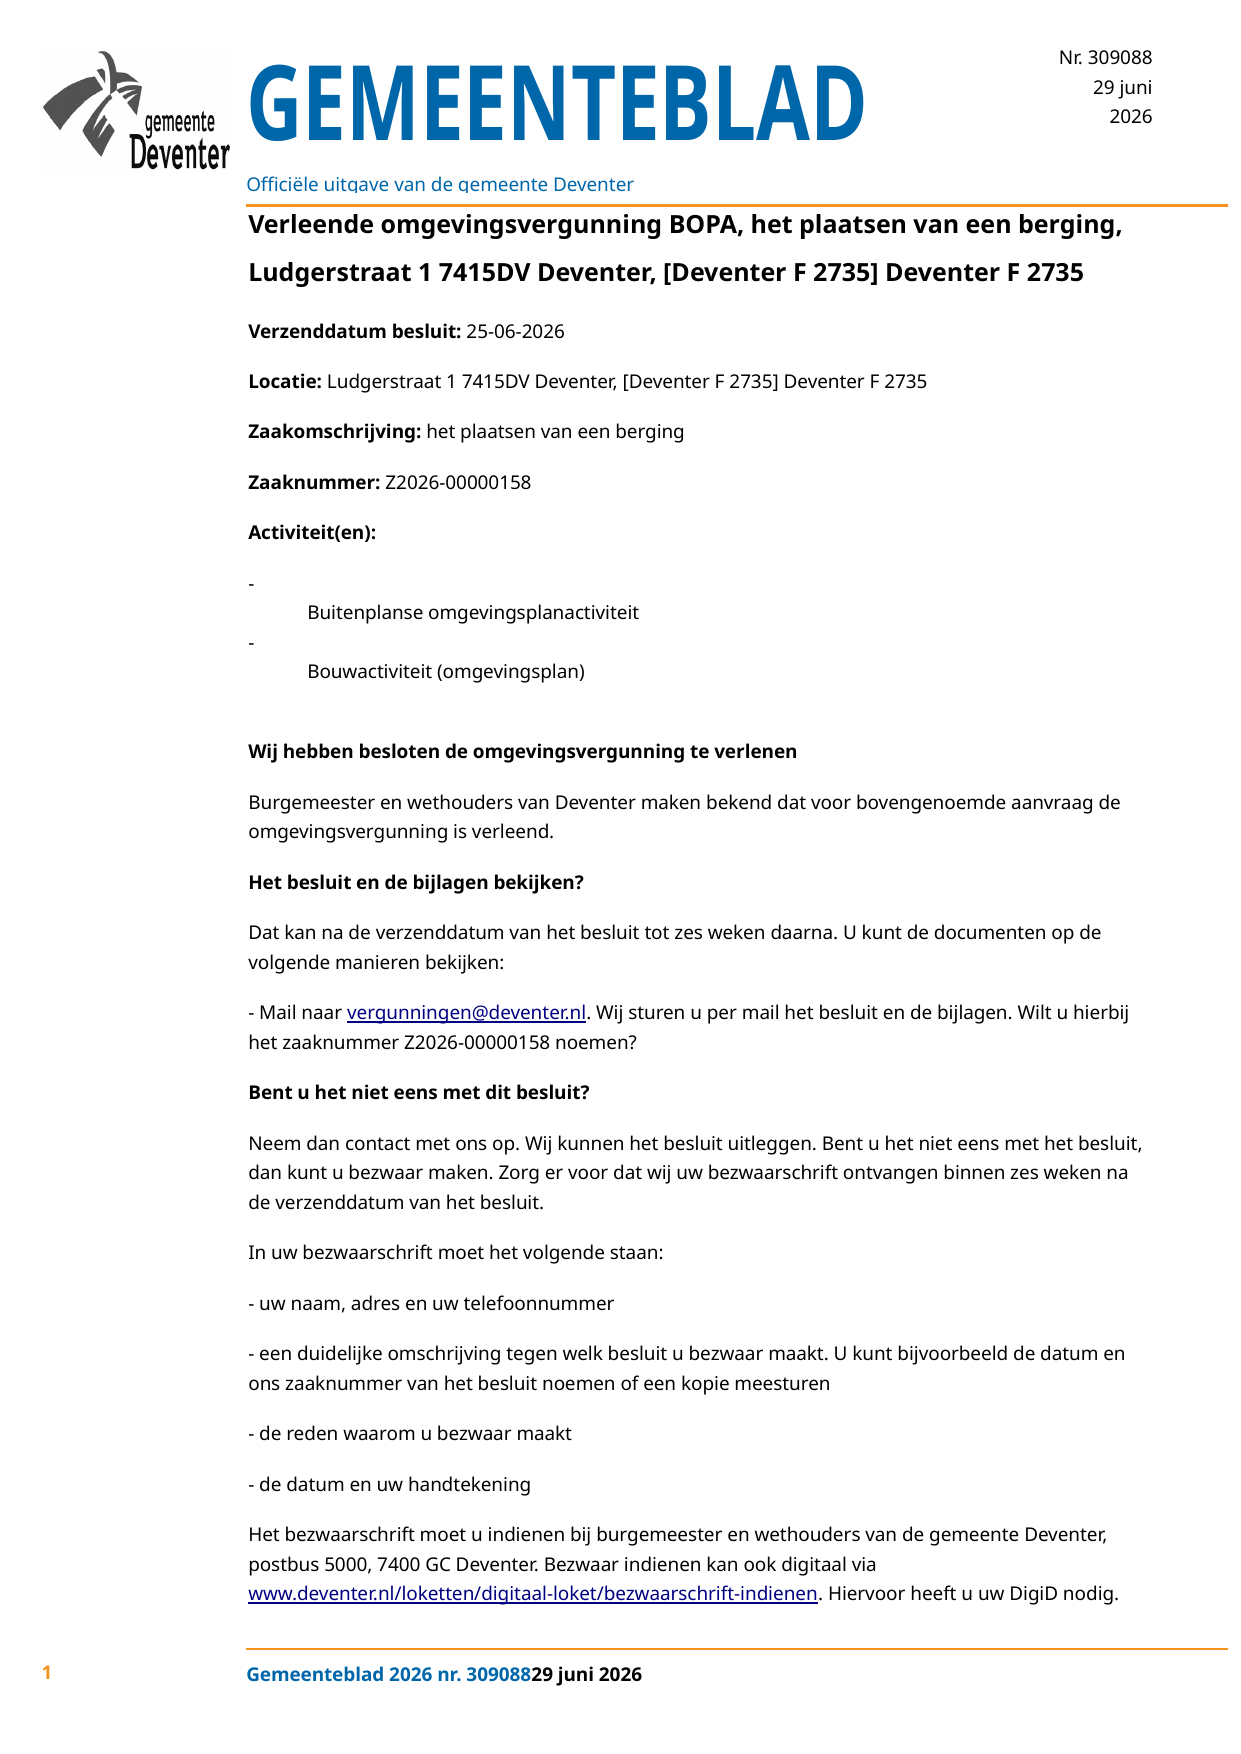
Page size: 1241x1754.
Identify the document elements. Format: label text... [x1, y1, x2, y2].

text - uw naam, adres en uw telefoonnummer [248, 1290, 1152, 1316]
text Burgemeester en wethouders van Deventer maken bekend dat voor bovengenoemde aanvraag de omgevingsvergunning is verleend. [248, 789, 1152, 844]
text Activiteit(en): [248, 519, 1152, 545]
text Dat kan na de verzenddatum van het besluit tot zes weken daarna. U kunt de documenten op de volgende manieren bekijken: [248, 919, 1152, 975]
text - de datum en uw handtekening [248, 1471, 1152, 1497]
text - de reden waarom u bezwaar maakt [248, 1420, 1152, 1446]
text Het besluit en de bijlagen bekijken? [248, 869, 1152, 895]
list Buitenplanse omgevingsplanactiviteit [248, 599, 1152, 625]
text Bent u het niet eens met dit besluit? [248, 1079, 1152, 1105]
list Bouwactiviteit (omgevingsplan) [248, 659, 1152, 684]
text Neem dan contact met ons op. Wij kunnen het besluit uitleggen. Bent u het niet eens met het besluit, dan kunt u bezwaar maken. Zorg er voor dat wij uw bezwaarschrift ontvangen binnen zes weken na de verzenddatum van het besluit. [248, 1130, 1152, 1215]
text - Mail naar vergunningen@deventer.nl. Wij sturen u per mail het besluit en de bijlagen. Wilt u hierbij het zaaknummer Z2026-00000158 noemen? [248, 999, 1152, 1055]
text Locatie: Ludgerstraat 1 7415DV Deventer, [Deventer F 2735] Deventer F 2735 [248, 368, 1152, 394]
text Verzenddatum besluit: 25-06-2026 [248, 318, 1152, 344]
text Het bezwaarschrift moet u indienen bij burgemeester en wethouders van de gemeente Deventer, postbus 5000, 7400 GC Deventer. Bezwaar indienen kan ook digitaal via www.deventer.nl/loketten/digitaal-loket/bezwaarschrift-indienen. Hiervoor heeft u uw DigiD nodig. [248, 1521, 1152, 1606]
text - een duidelijke omschrijving tegen welk besluit u bezwaar maakt. U kunt bijvoorbeeld de datum en ons zaaknummer van het besluit noemen of een kopie meesturen [248, 1340, 1152, 1396]
text Zaakomschrijving: het plaatsen van een berging [248, 419, 1152, 444]
picture [41, 47, 231, 172]
text Zaaknummer: Z2026-00000158 [248, 469, 1152, 495]
text Verleende omgevingsvergunning BOPA, het plaatsen van een berging, Ludgerstraat 1 7415DV Deventer, [Deventer F 2735] Deventer F 2735 [248, 207, 1152, 288]
text In uw bezwaarschrift moet het volgende staan: [248, 1239, 1152, 1265]
text Wij hebben besloten de omgevingsvergunning te verlenen [248, 739, 1152, 764]
